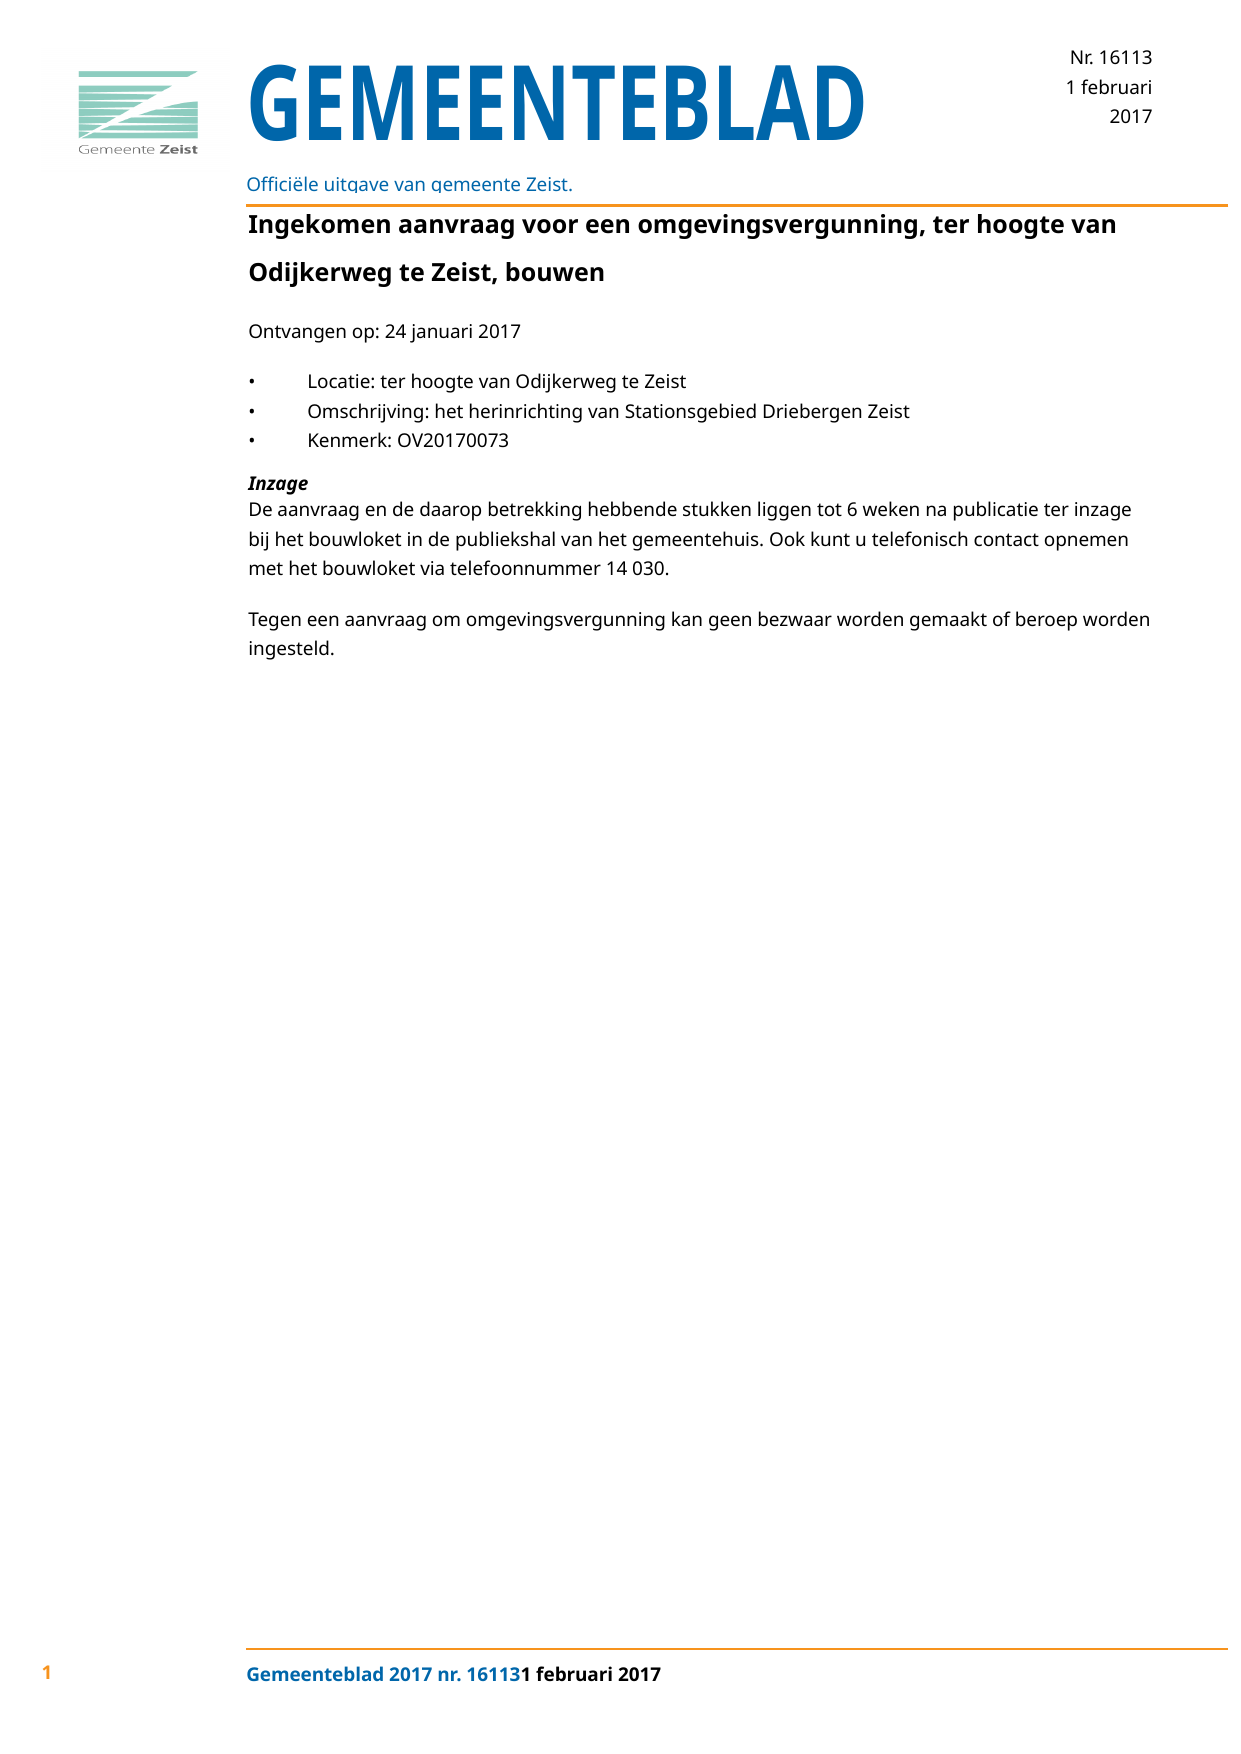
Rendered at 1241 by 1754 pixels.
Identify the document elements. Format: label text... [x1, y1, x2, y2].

list Kenmerk: OV20170073 [248, 427, 1152, 453]
text Ontvangen op: 24 januari 2017 [248, 318, 1152, 344]
text De aanvraag en de daarop betrekking hebbende stukken liggen tot 6 weken na publicatie ter inzage bij het bouwloket in de publiekshal van het gemeentehuis. Ook kunt u telefonisch contact opnemen met het bouwloket via telefoonnummer 14 030. [248, 496, 1152, 581]
text Tegen een aanvraag om omgevingsvergunning kan geen bezwaar worden gemaakt of beroep worden ingesteld. [248, 606, 1152, 661]
list Locatie: ter hoogte van Odijkerweg te Zeist [248, 368, 1152, 394]
text Ingekomen aanvraag voor een omgevingsvergunning, ter hoogte van Odijkerweg te Zeist, bouwen [248, 207, 1152, 288]
picture [41, 47, 231, 172]
list Omschrijving: het herinrichting van Stationsgebied Driebergen Zeist [248, 398, 1152, 424]
text Inzage [248, 471, 1152, 496]
